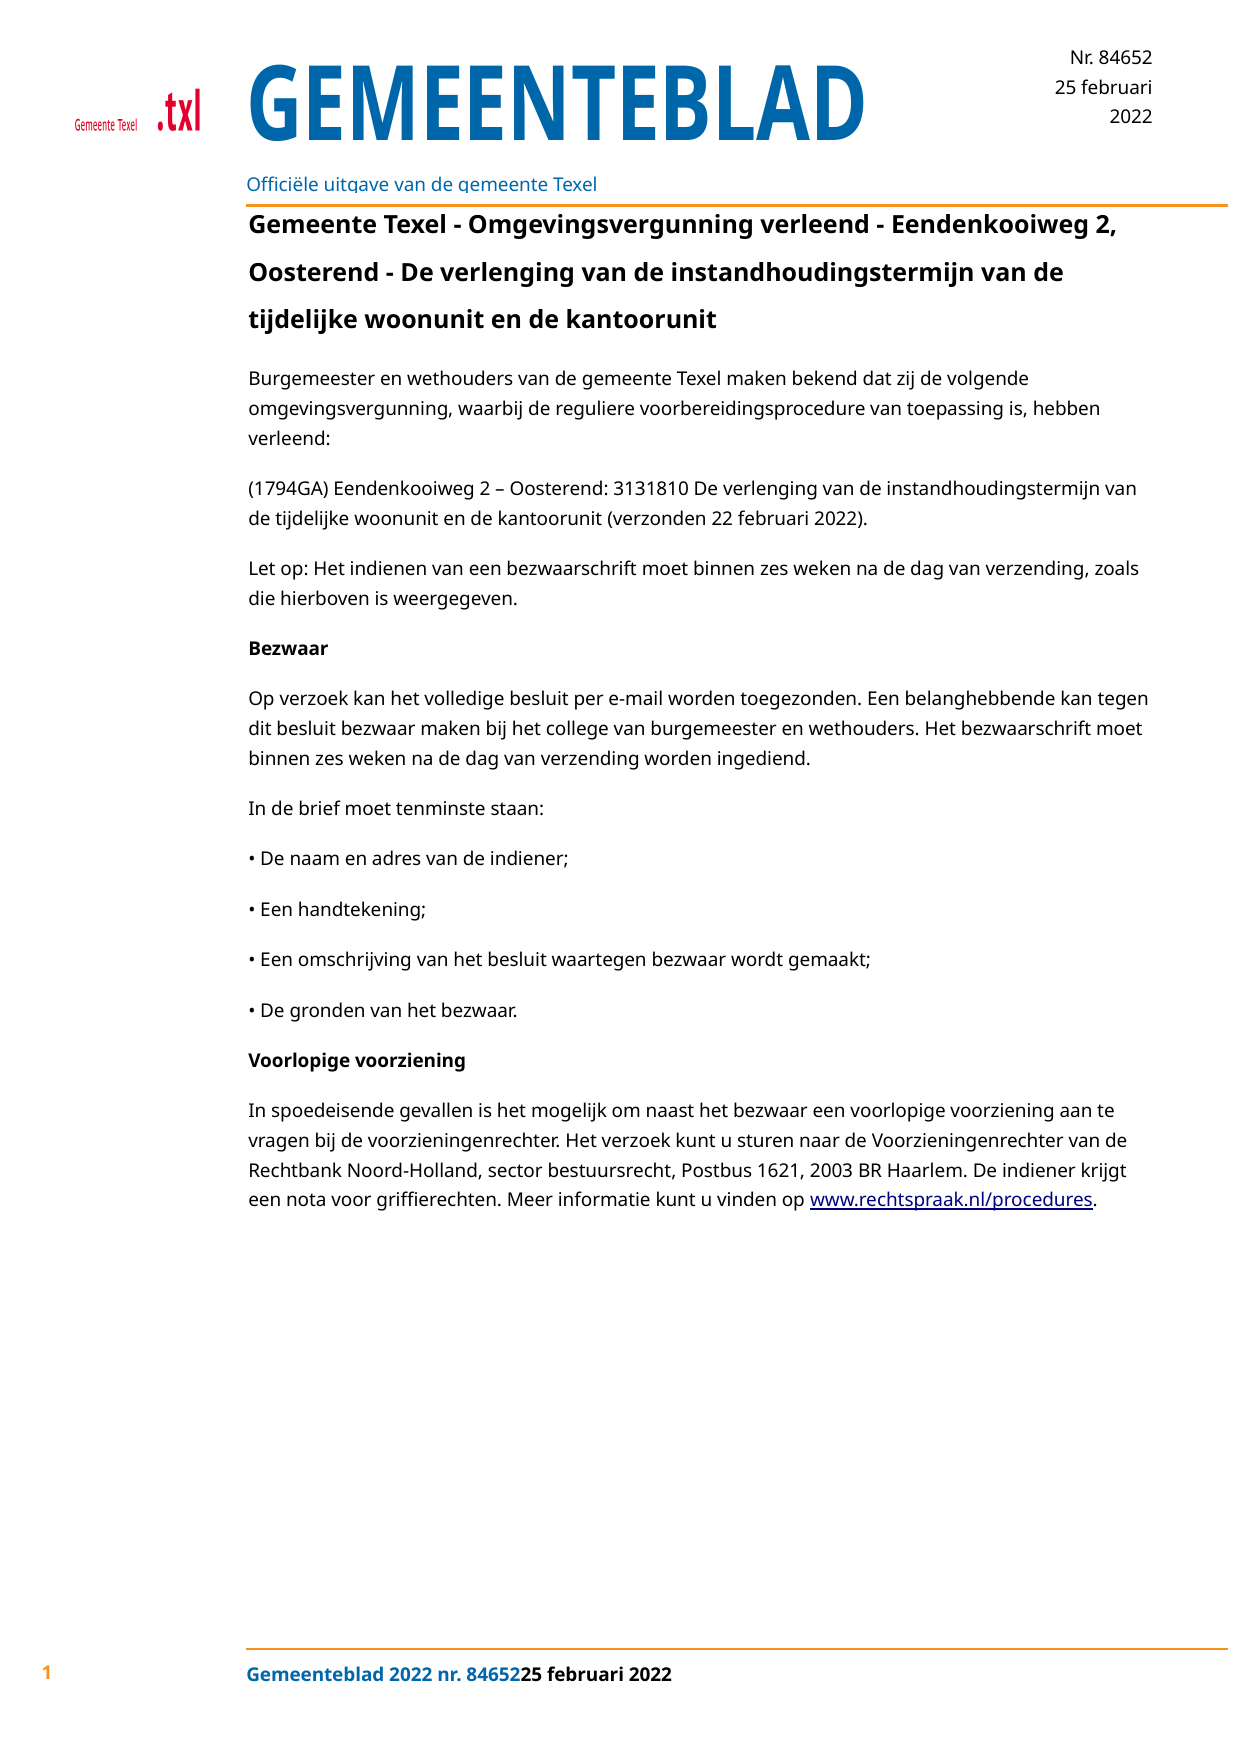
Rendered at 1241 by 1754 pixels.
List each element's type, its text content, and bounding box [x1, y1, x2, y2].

text In spoedeisende gevallen is het mogelijk om naast het bezwaar een voorlopige voorziening aan te vragen bij de voorzieningenrechter. Het verzoek kunt u sturen naar de Voorzieningenrechter van de Rechtbank Noord-Holland, sector bestuursrecht, Postbus 1621, 2003 BR Haarlem. De indiener krijgt een nota voor griffierechten. Meer informatie kunt u vinden op www.rechtspraak.nl/procedures. [248, 1098, 1152, 1212]
picture [41, 47, 231, 172]
text (1794GA) Eendenkooiweg 2 – Oosterend: 3131810 De verlenging van de instandhoudingstermijn van de tijdelijke woonunit en de kantoorunit (verzonden 22 februari 2022). [248, 475, 1152, 530]
text Burgemeester en wethouders van de gemeente Texel maken bekend dat zij de volgende omgevingsvergunning, waarbij de reguliere voorbereidingsprocedure van toepassing is, hebben verleend: [248, 366, 1152, 450]
text Voorlopige voorziening [248, 1047, 1152, 1073]
text • Een handtekening; [248, 896, 1152, 922]
text • De gronden van het bezwaar. [248, 997, 1152, 1022]
text • Een omschrijving van het besluit waartegen bezwaar wordt gemaakt; [248, 946, 1152, 972]
text Let op: Het indienen van een bezwaarschrift moet binnen zes weken na de dag van verzending, zoals die hierboven is weergegeven. [248, 555, 1152, 610]
text Gemeente Texel - Omgevingsvergunning verleend - Eendenkooiweg 2, Oosterend - De verlenging van de instandhoudingstermijn van de tijdelijke woonunit en de kantoorunit [248, 207, 1152, 336]
text • De naam en adres van de indiener; [248, 846, 1152, 871]
text Bezwaar [248, 635, 1152, 661]
text Op verzoek kan het volledige besluit per e-mail worden toegezonden. Een belanghebbende kan tegen dit besluit bezwaar maken bij het college van burgemeester en wethouders. Het bezwaarschrift moet binnen zes weken na de dag van verzending worden ingediend. [248, 686, 1152, 770]
text In de brief moet tenminste staan: [248, 795, 1152, 821]
